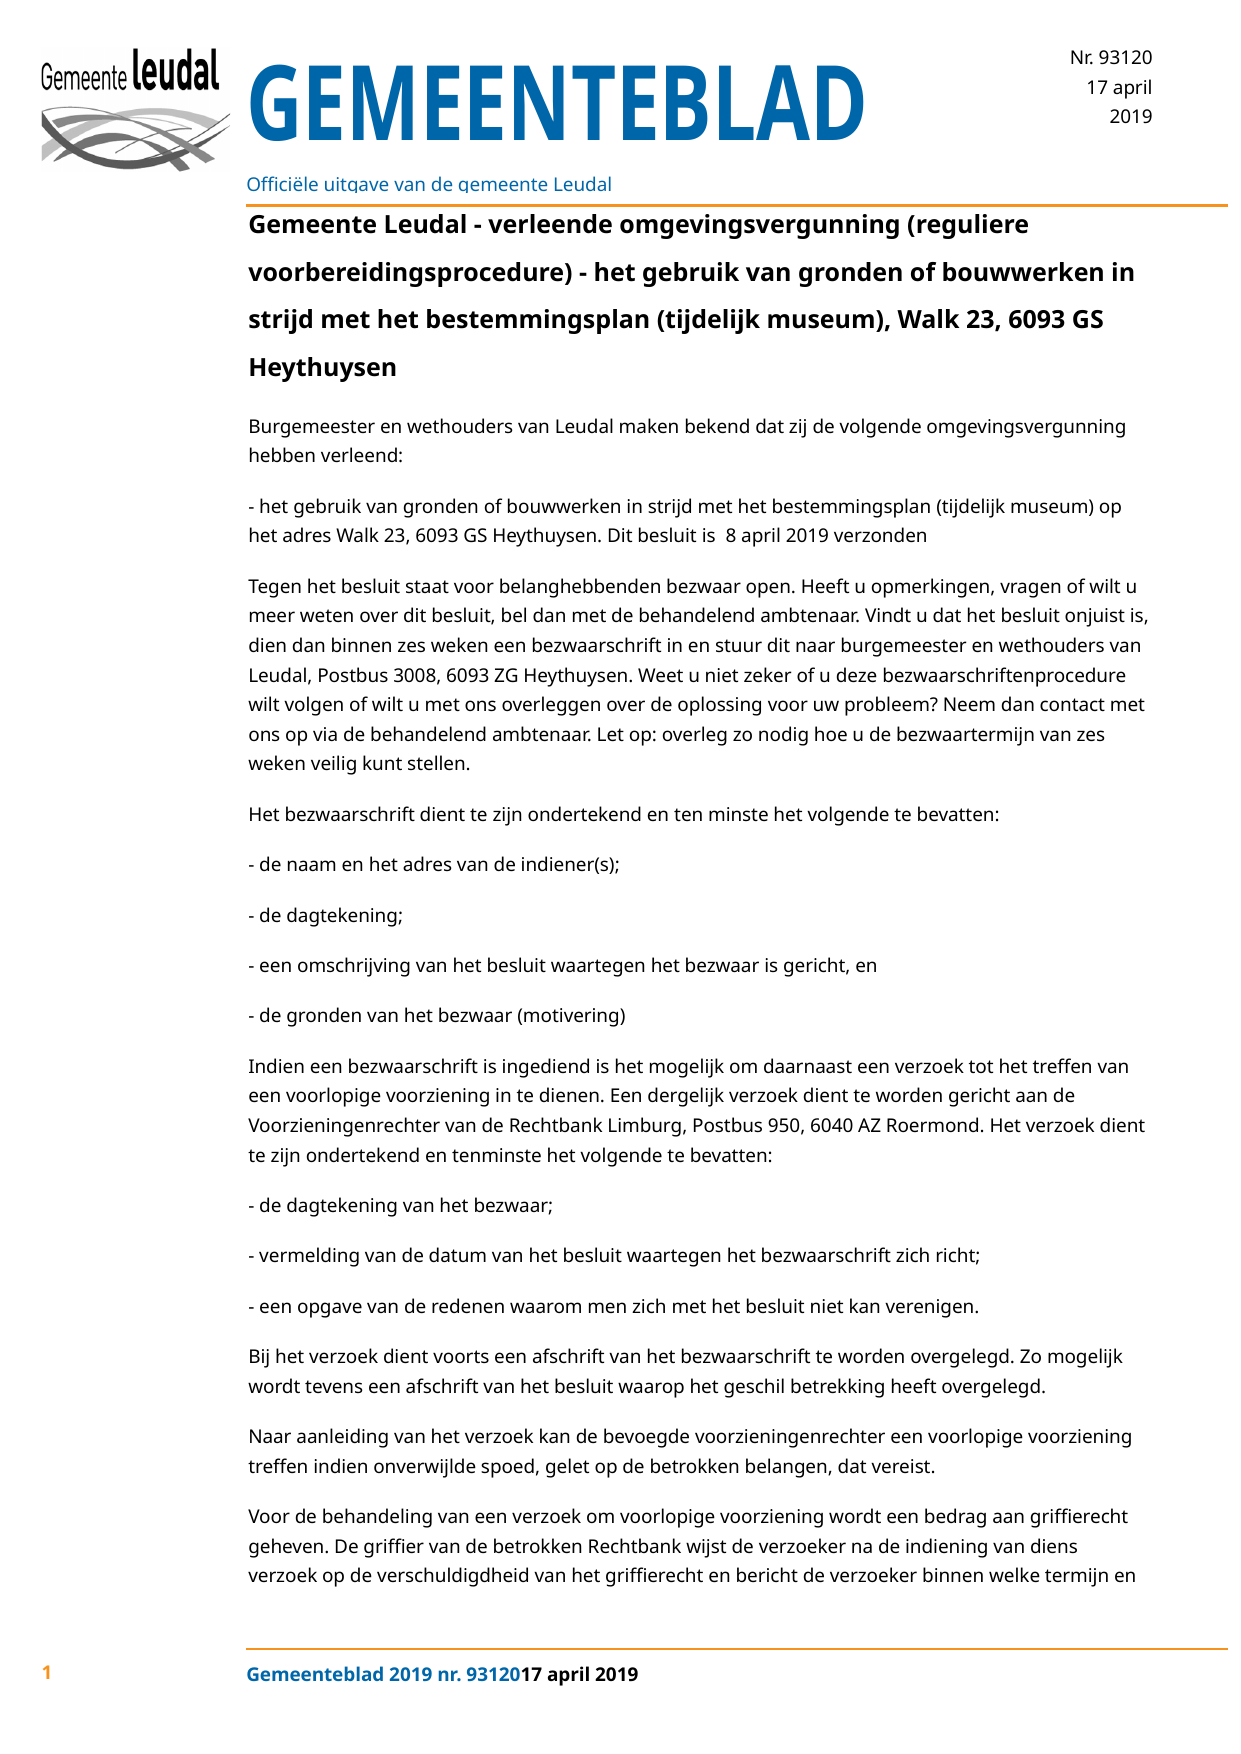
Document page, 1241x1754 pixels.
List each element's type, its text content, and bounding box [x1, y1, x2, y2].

text Bij het verzoek dient voorts een afschrift van het bezwaarschrift te worden overgelegd. Zo mogelijk wordt tevens een afschrift van het besluit waarop het geschil betrekking heeft overgelegd. [248, 1343, 1152, 1399]
picture [41, 47, 231, 172]
text Gemeente Leudal - verleende omgevingsvergunning (reguliere voorbereidingsprocedure) - het gebruik van gronden of bouwwerken in strijd met het bestemmingsplan (tijdelijk museum), Walk 23, 6093 GS Heythuysen [248, 207, 1152, 384]
text - de dagtekening; [248, 902, 1152, 928]
text - een opgave van de redenen waarom men zich met het besluit niet kan verenigen. [248, 1293, 1152, 1319]
text - de naam en het adres van de indiener(s); [248, 851, 1152, 877]
text Naar aanleiding van het verzoek kan de bevoegde voorzieningenrechter een voorlopige voorziening treffen indien onverwijlde spoed, gelet op de betrokken belangen, dat vereist. [248, 1423, 1152, 1479]
text - het gebruik van gronden of bouwwerken in strijd met het bestemmingsplan (tijdelijk museum) op het adres Walk 23, 6093 GS Heythuysen. Dit besluit is 8 april 2019 verzonden [248, 493, 1152, 548]
text - een omschrijving van het besluit waartegen het bezwaar is gericht, en [248, 952, 1152, 978]
text Tegen het besluit staat voor belanghebbenden bezwaar open. Heeft u opmerkingen, vragen of wilt u meer weten over dit besluit, bel dan met de behandelend ambtenaar. Vindt u dat het besluit onjuist is, dien dan binnen zes weken een bezwaarschrift in en stuur dit naar burgemeester en wethouders van Leudal, Postbus 3008, 6093 ZG Heythuysen. Weet u niet zeker of u deze bezwaarschriftenprocedure wilt volgen of wilt u met ons overleggen over de oplossing voor uw probleem? Neem dan contact met ons op via de behandelend ambtenaar. Let op: overleg zo nodig hoe u de bezwaartermijn van zes weken veilig kunt stellen. [248, 573, 1152, 776]
text - de dagtekening van het bezwaar; [248, 1192, 1152, 1218]
text - vermelding van de datum van het besluit waartegen het bezwaarschrift zich richt; [248, 1243, 1152, 1268]
text Burgemeester en wethouders van Leudal maken bekend dat zij de volgende omgevingsvergunning hebben verleend: [248, 413, 1152, 468]
text - de gronden van het bezwaar (motivering) [248, 1003, 1152, 1028]
text Het bezwaarschrift dient te zijn ondertekend en ten minste het volgende te bevatten: [248, 801, 1152, 827]
text Indien een bezwaarschrift is ingediend is het mogelijk om daarnaast een verzoek tot het treffen van een voorlopige voorziening in te dienen. Een dergelijk verzoek dient te worden gericht aan de Voorzieningenrechter van de Rechtbank Limburg, Postbus 950, 6040 AZ Roermond. Het verzoek dient te zijn ondertekend en tenminste het volgende te bevatten: [248, 1053, 1152, 1168]
text Voor de behandeling van een verzoek om voorlopige voorziening wordt een bedrag aan griffierecht geheven. De griffier van de betrokken Rechtbank wijst de verzoeker na de indiening van diens verzoek op de verschuldigdheid van het griffierecht en bericht de verzoeker binnen welke termijn en [248, 1503, 1152, 1588]
